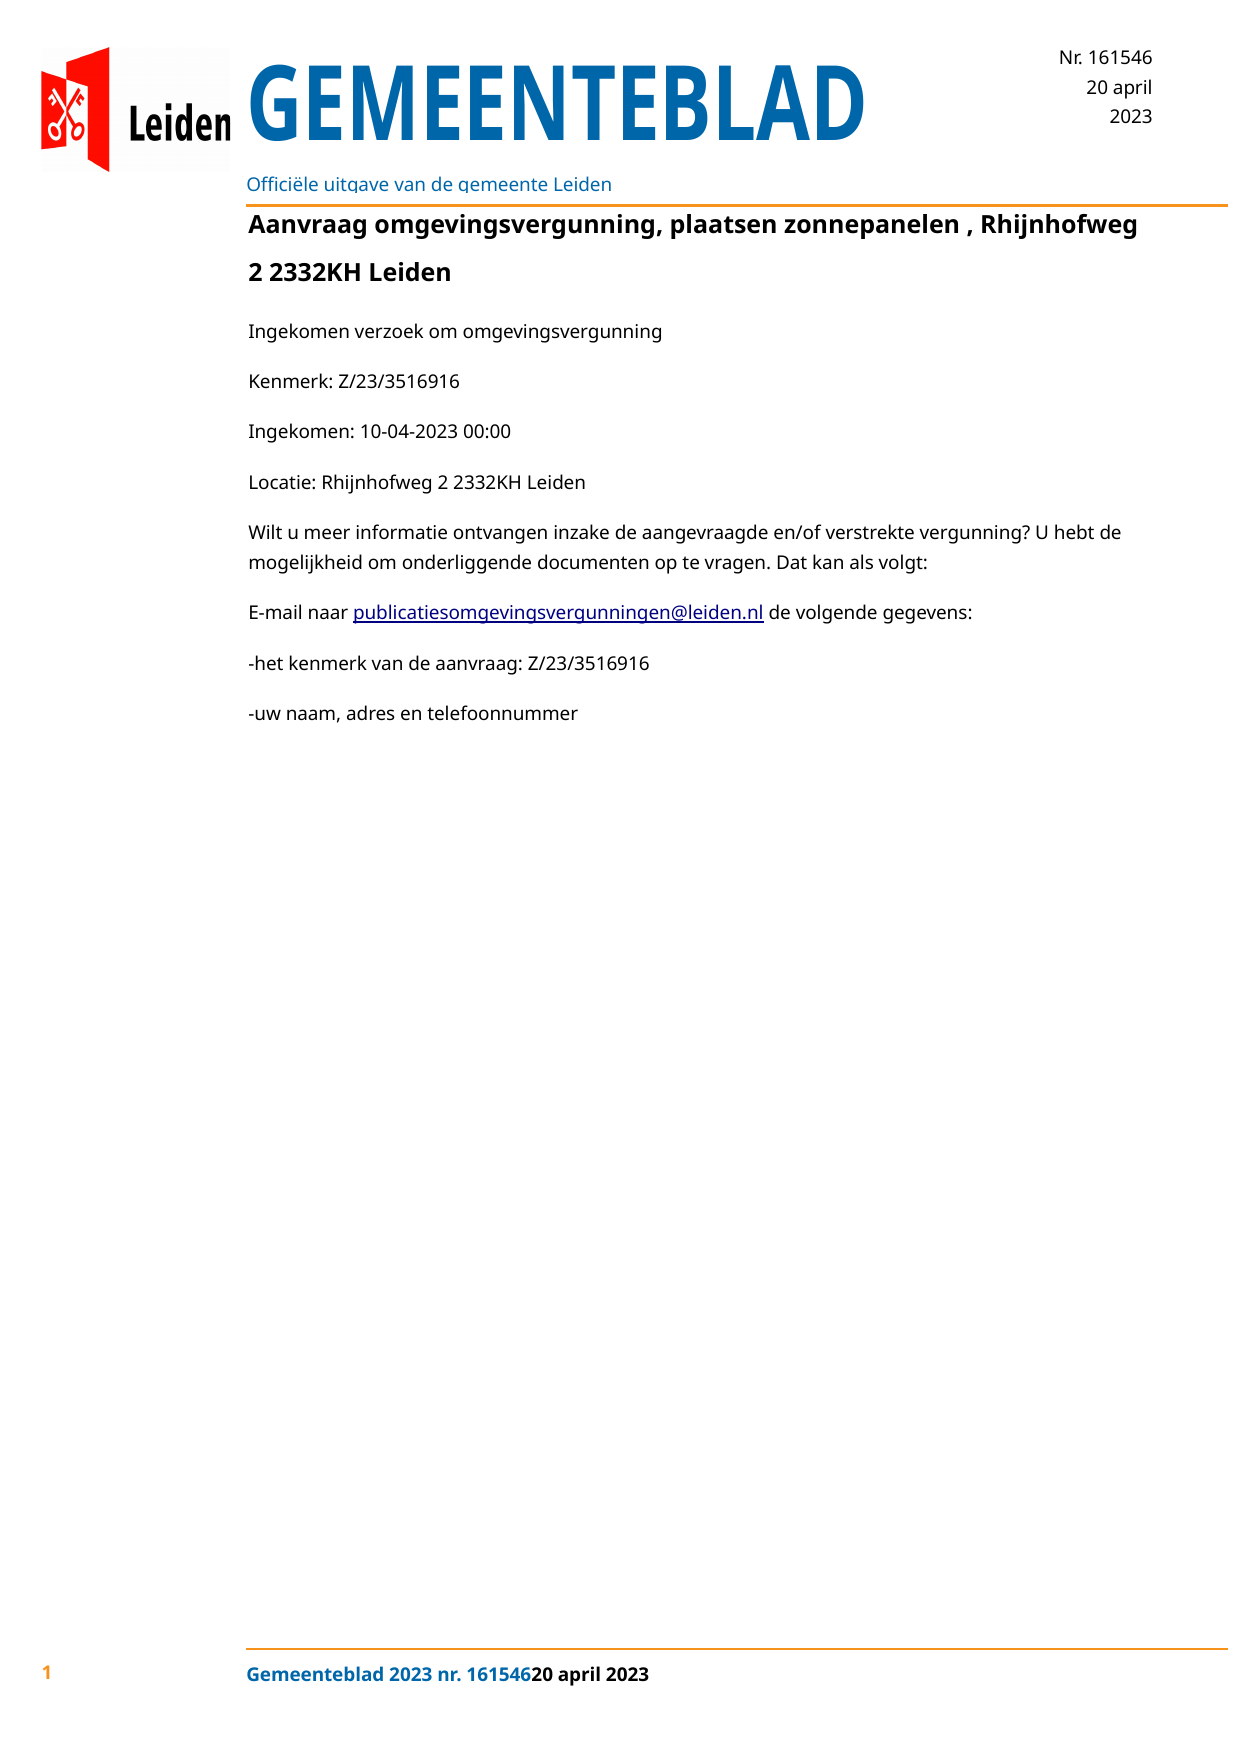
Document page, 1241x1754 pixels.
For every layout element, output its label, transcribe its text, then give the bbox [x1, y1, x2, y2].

text Kenmerk: Z/23/3516916 [248, 368, 1152, 394]
text Locatie: Rhijnhofweg 2 2332KH Leiden [248, 469, 1152, 495]
text -uw naam, adres en telefoonnummer [248, 700, 1152, 726]
text Ingekomen: 10-04-2023 00:00 [248, 419, 1152, 444]
text E-mail naar publicatiesomgevingsvergunningen@leiden.nl de volgende gegevens: [248, 599, 1152, 625]
text Ingekomen verzoek om omgevingsvergunning [248, 318, 1152, 344]
text Wilt u meer informatie ontvangen inzake de aangevraagde en/of verstrekte vergunning? U hebt de mogelijkheid om onderliggende documenten op te vragen. Dat kan als volgt: [248, 519, 1152, 575]
text -het kenmerk van de aanvraag: Z/23/3516916 [248, 650, 1152, 676]
picture [41, 47, 231, 172]
text Aanvraag omgevingsvergunning, plaatsen zonnepanelen , Rhijnhofweg 2 2332KH Leiden [248, 207, 1152, 288]
